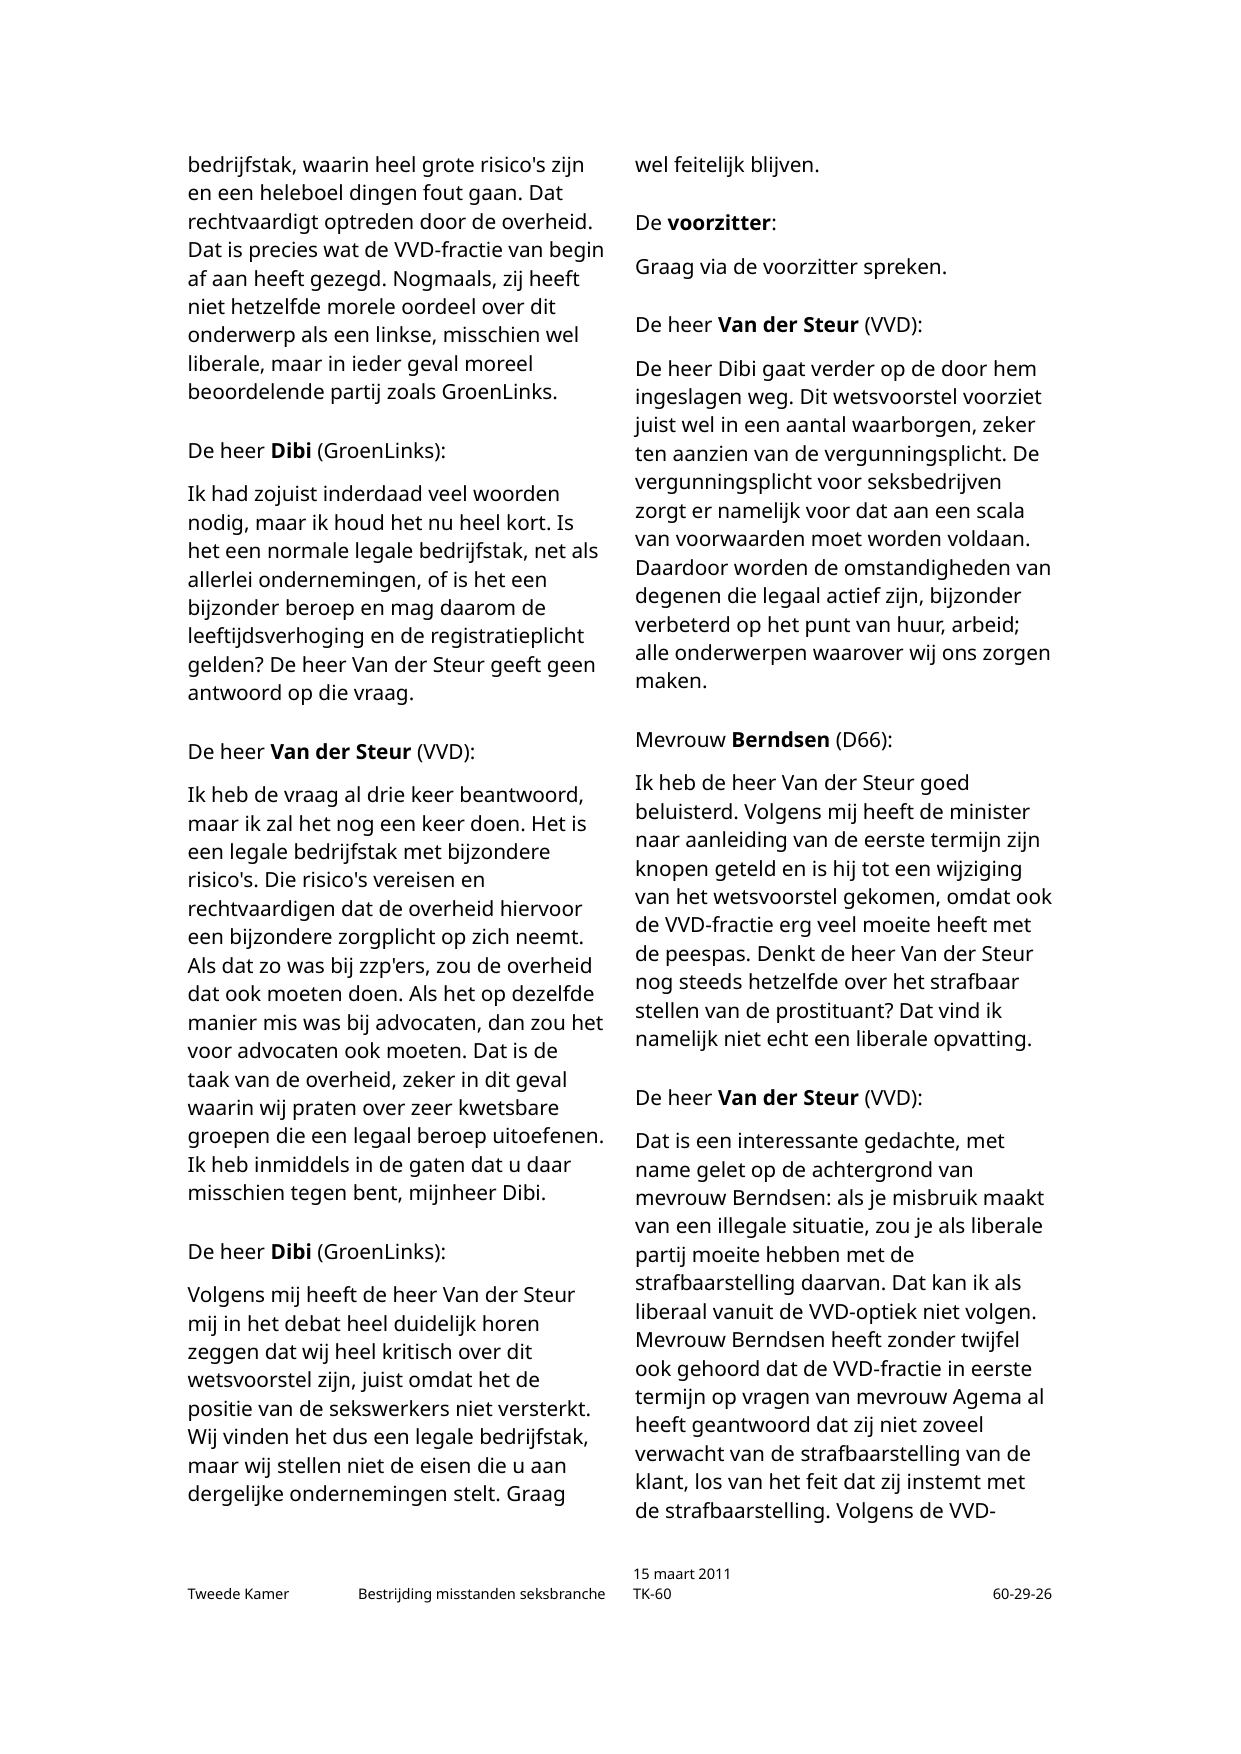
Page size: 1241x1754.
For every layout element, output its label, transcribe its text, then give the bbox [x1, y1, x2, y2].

text De voorzitter: [635, 208, 1053, 237]
text De heer Dibi (GroenLinks): [187, 436, 605, 464]
text Ik heb de vraag al drie keer beantwoord, maar ik zal het nog een keer doen. Het is een legale bedrijfstak met bijzondere risico's. Die risico's vereisen en rechtvaardigen dat de overheid hiervoor een bijzondere zorgplicht op zich neemt. Als dat zo was bij zzp'ers, zou de overheid dat ook moeten doen. Als het op dezelfde manier mis was bij advocaten, dan zou het voor advocaten ook moeten. Dat is de taak van de overheid, zeker in dit geval waarin wij praten over zeer kwetsbare groepen die een legaal beroep uitoefenen. Ik heb inmiddels in de gaten dat u daar misschien tegen bent, mijnheer Dibi. [187, 780, 605, 1207]
text De heer Van der Steur (VVD): [635, 1083, 1053, 1111]
text Graag via de voorzitter spreken. [635, 252, 1053, 280]
text De heer Dibi (GroenLinks): [187, 1237, 605, 1265]
text Dat is een interessante gedachte, met name gelet op de achtergrond van mevrouw Berndsen: als je misbruik maakt van een illegale situatie, zou je als liberale partij moeite hebben met de strafbaarstelling daarvan. Dat kan ik als liberaal vanuit de VVD-optiek niet volgen. Mevrouw Berndsen heeft zonder twijfel ook gehoord dat de VVD-fractie in eerste termijn op vragen van mevrouw Agema al heeft geantwoord dat zij niet zoveel verwacht van de strafbaarstelling van de klant, los van het feit dat zij instemt met de strafbaarstelling. Volgens de VVD- [635, 1126, 1053, 1524]
text bedrijfstak, waarin heel grote risico's zijn en een heleboel dingen fout gaan. Dat rechtvaardigt optreden door de overheid. Dat is precies wat de VVD-fractie van begin af aan heeft gezegd. Nogmaals, zij heeft niet hetzelfde morele oordeel over dit onderwerp als een linkse, misschien wel liberale, maar in ieder geval moreel beoordelende partij zoals GroenLinks. [187, 150, 605, 406]
text Mevrouw Berndsen (D66): [635, 725, 1053, 753]
text De heer Van der Steur (VVD): [635, 310, 1053, 339]
text wel feitelijk blijven. [635, 150, 1053, 178]
text Ik heb de heer Van der Steur goed beluisterd. Volgens mij heeft de minister naar aanleiding van de eerste termijn zijn knopen geteld en is hij tot een wijziging van het wetsvoorstel gekomen, omdat ook de VVD-fractie erg veel moeite heeft met de peespas. Denkt de heer Van der Steur nog steeds hetzelfde over het strafbaar stellen van de prostituant? Dat vind ik namelijk niet echt een liberale opvatting. [635, 768, 1053, 1053]
text De heer Dibi gaat verder op de door hem ingeslagen weg. Dit wetsvoorstel voorziet juist wel in een aantal waarborgen, zeker ten aanzien van de vergunningsplicht. De vergunningsplicht voor seksbedrijven zorgt er namelijk voor dat aan een scala van voorwaarden moet worden voldaan. Daardoor worden de omstandigheden van degenen die legaal actief zijn, bijzonder verbeterd op het punt van huur, arbeid; alle onderwerpen waarover wij ons zorgen maken. [635, 354, 1053, 695]
text Volgens mij heeft de heer Van der Steur mij in het debat heel duidelijk horen zeggen dat wij heel kritisch over dit wetsvoorstel zijn, juist omdat het de positie van de sekswerkers niet versterkt. Wij vinden het dus een legale bedrijfstak, maar wij stellen niet de eisen die u aan dergelijke ondernemingen stelt. Graag [187, 1280, 605, 1508]
text Ik had zojuist inderdaad veel woorden nodig, maar ik houd het nu heel kort. Is het een normale legale bedrijfstak, net als allerlei ondernemingen, of is het een bijzonder beroep en mag daarom de leeftijdsverhoging en de registratieplicht gelden? De heer Van der Steur geeft geen antwoord op die vraag. [187, 479, 605, 707]
text De heer Van der Steur (VVD): [187, 737, 605, 765]
